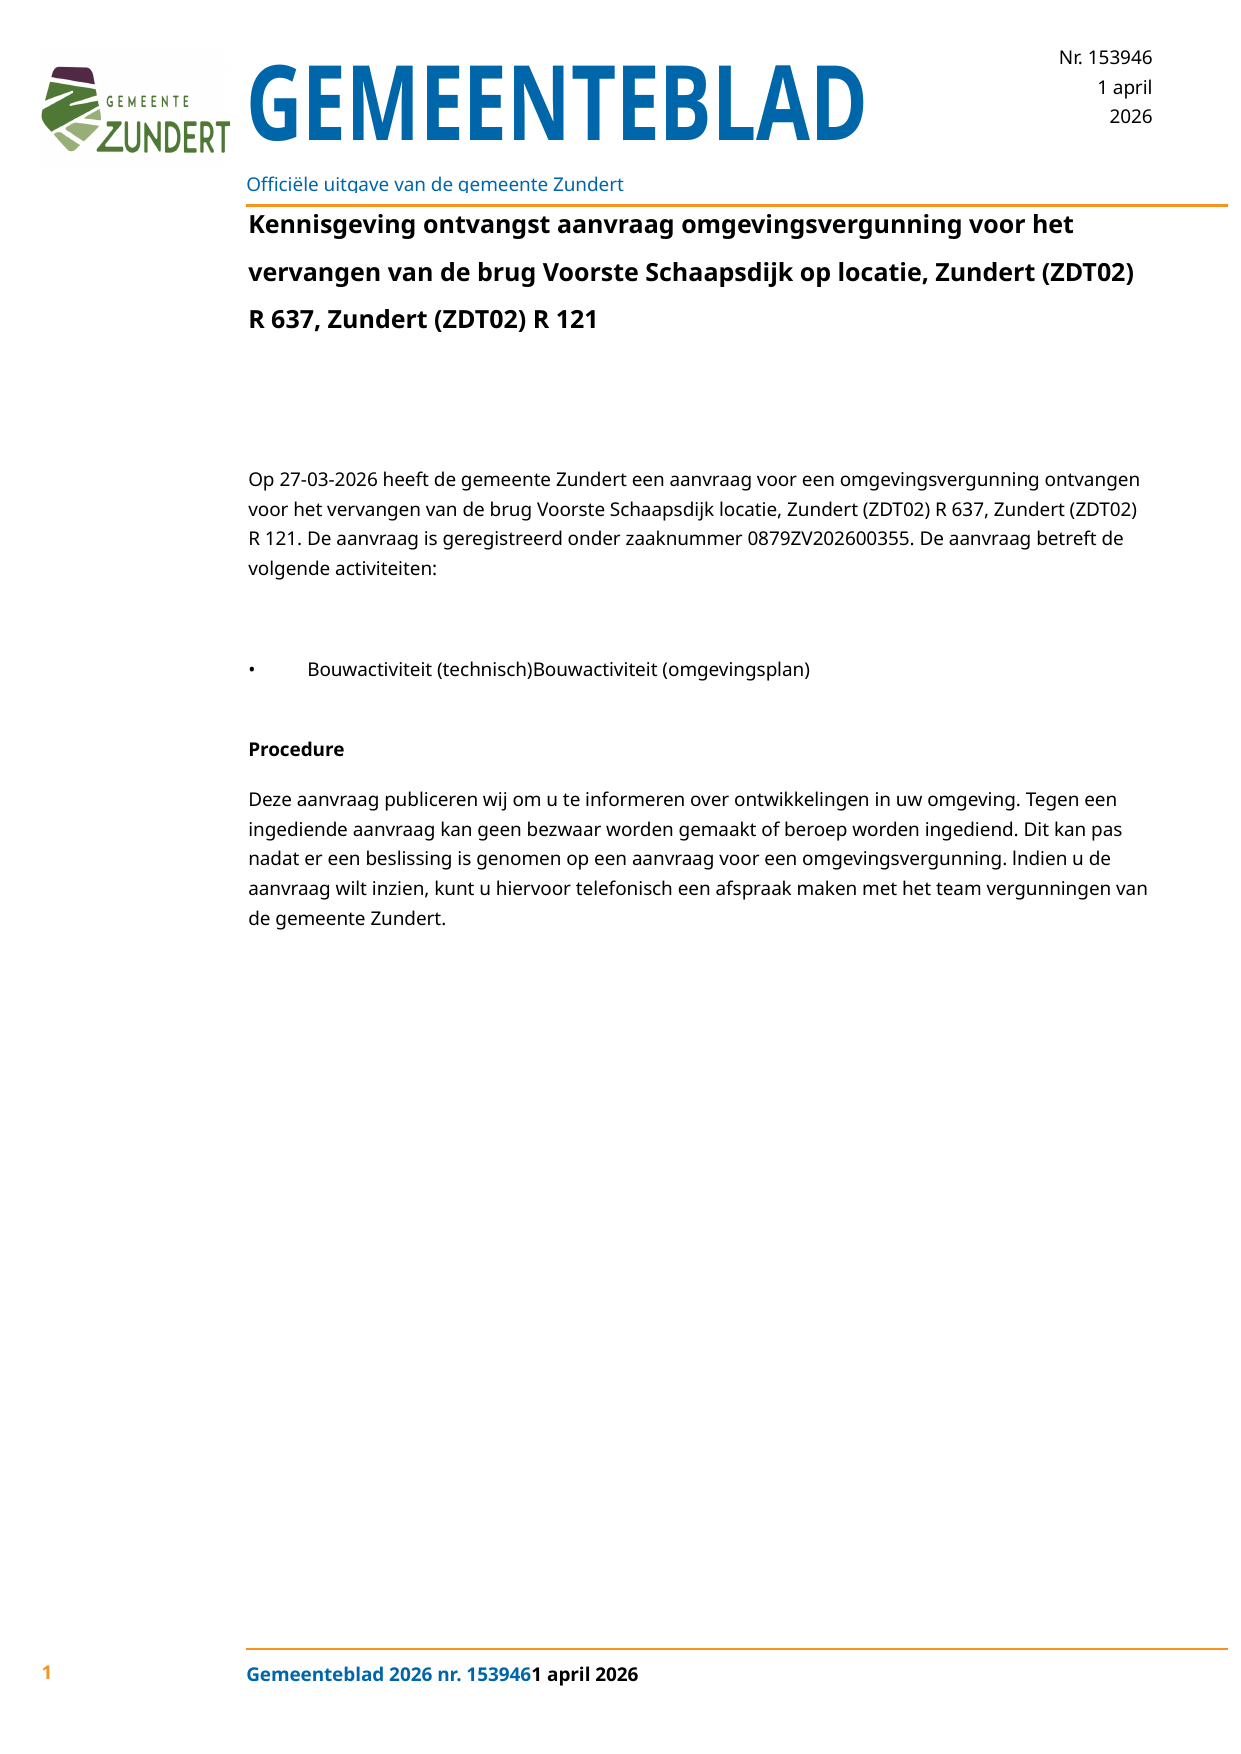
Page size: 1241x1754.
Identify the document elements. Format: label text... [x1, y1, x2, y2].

list Bouwactiviteit (technisch)Bouwactiviteit (omgevingsplan) [248, 656, 1152, 682]
text Op 27-03-2026 heeft de gemeente Zundert een aanvraag voor een omgevingsvergunning ontvangen voor het vervangen van de brug Voorste Schaapsdijk locatie, Zundert (ZDT02) R 637, Zundert (ZDT02) R 121. De aanvraag is geregistreerd onder zaaknummer 0879ZV202600355. De aanvraag betreft de volgende activiteiten: [248, 466, 1152, 581]
text Kennisgeving ontvangst aanvraag omgevingsvergunning voor het vervangen van de brug Voorste Schaapsdijk op locatie, Zundert (ZDT02) R 637, Zundert (ZDT02) R 121 [248, 207, 1152, 336]
text Deze aanvraag publiceren wij om u te informeren over ontwikkelingen in uw omgeving. Tegen een ingediende aanvraag kan geen bezwaar worden gemaakt of beroep worden ingediend. Dit kan pas nadat er een beslissing is genomen op een aanvraag voor een omgevingsvergunning. lndien u de aanvraag wilt inzien, kunt u hiervoor telefonisch een afspraak maken met het team vergunningen van de gemeente Zundert. [248, 786, 1152, 930]
text Procedure [248, 736, 1152, 762]
picture [41, 47, 231, 172]
